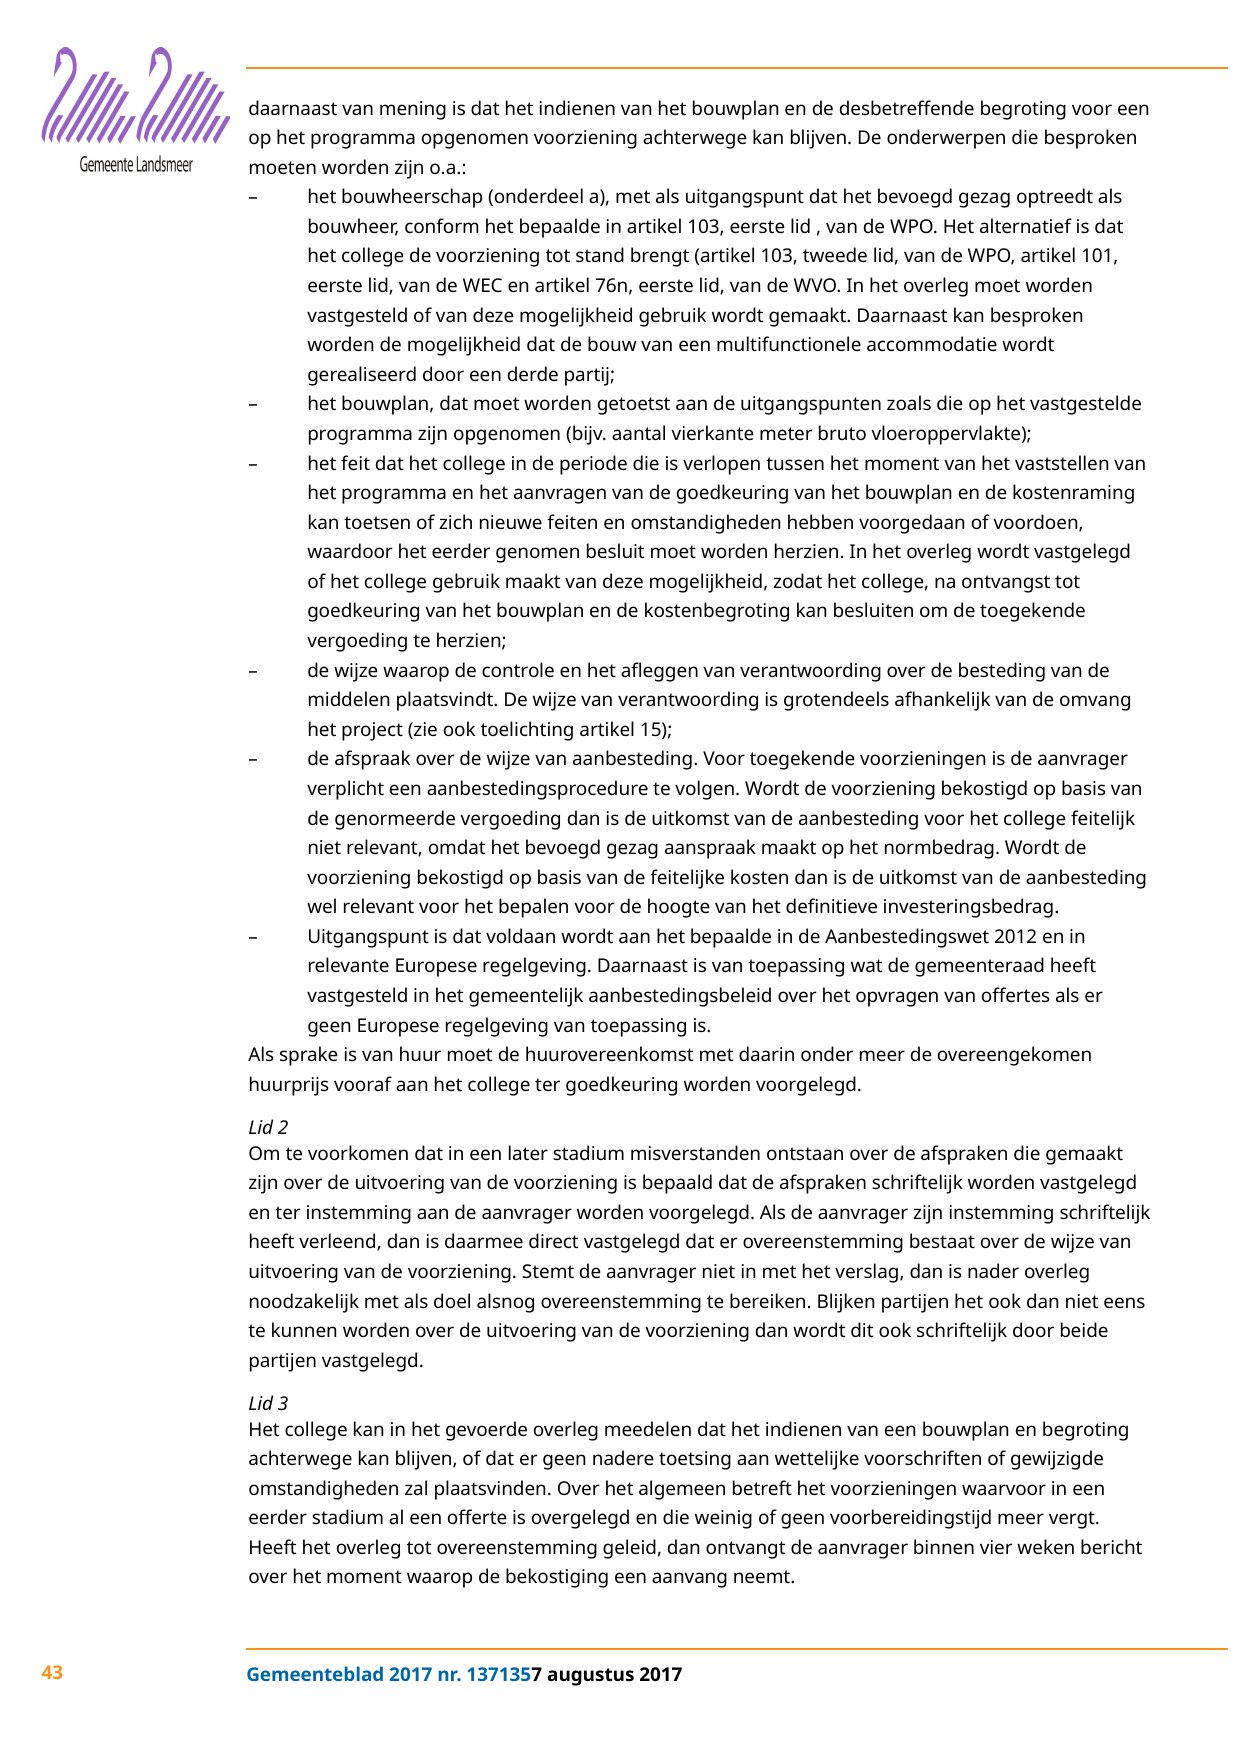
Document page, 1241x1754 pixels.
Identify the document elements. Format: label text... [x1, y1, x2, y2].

text Om te voorkomen dat in een later stadium misverstanden ontstaan over de afspraken die gemaakt zijn over de uitvoering van de voorziening is bepaald dat de afspraken schriftelijk worden vastgelegd en ter instemming aan de aanvrager worden voorgelegd. Als de aanvrager zijn instemming schriftelijk heeft verleend, dan is daarmee direct vastgelegd dat er overeenstemming bestaat over de wijze van uitvoering van de voorziening. Stemt de aanvrager niet in met het verslag, dan is nader overleg noodzakelijk met als doel alsnog overeenstemming te bereiken. Blijken partijen het ook dan niet eens te kunnen worden over de uitvoering van de voorziening dan wordt dit ook schriftelijk door beide partijen vastgelegd. [248, 1140, 1152, 1373]
text Als sprake is van huur moet de huurovereenkomst met daarin onder meer de overeengekomen huurprijs vooraf aan het college ter goedkeuring worden voorgelegd. [248, 1041, 1152, 1097]
text Lid 3 [248, 1390, 1152, 1416]
list de afspraak over de wijze van aanbesteding. Voor toegekende voorzieningen is de aanvrager verplicht een aanbestedingsprocedure te volgen. Wordt de voorziening bekostigd op basis van de genormeerde vergoeding dan is de uitkomst van de aanbesteding voor het college feitelijk niet relevant, omdat het bevoegd gezag aanspraak maakt op het normbedrag. Wordt de voorziening bekostigd op basis van de feitelijke kosten dan is de uitkomst van de aanbesteding wel relevant voor het bepalen voor de hoogte van het definitieve investeringsbedrag. [248, 746, 1152, 919]
list de wijze waarop de controle en het afleggen van verantwoording over de besteding van de middelen plaatsvindt. De wijze van verantwoording is grotendeels afhankelijk van de omvang het project (zie ook toelichting artikel 15); [248, 657, 1152, 742]
picture [41, 47, 231, 172]
text Lid 2 [248, 1114, 1152, 1140]
text daarnaast van mening is dat het indienen van het bouwplan en de desbetreffende begroting voor een op het programma opgenomen voorziening achterwege kan blijven. De onderwerpen die besproken moeten worden zijn o.a.: [248, 95, 1152, 180]
list het bouwplan, dat moet worden getoetst aan de uitgangspunten zoals die op het vastgestelde programma zijn opgenomen (bijv. aantal vierkante meter bruto vloeroppervlakte); [248, 391, 1152, 446]
list Uitgangspunt is dat voldaan wordt aan het bepaalde in de Aanbestedingswet 2012 en in relevante Europese regelgeving. Daarnaast is van toepassing wat de gemeenteraad heeft vastgesteld in het gemeentelijk aanbestedingsbeleid over het opvragen van offertes als er geen Europese regelgeving van toepassing is. [248, 923, 1152, 1038]
list het bouwheerschap (onderdeel a), met als uitgangspunt dat het bevoegd gezag optreedt als bouwheer, conform het bepaalde in artikel 103, eerste lid , van de WPO. Het alternatief is dat het college de voorziening tot stand brengt (artikel 103, tweede lid, van de WPO, artikel 101, eerste lid, van de WEC en artikel 76n, eerste lid, van de WVO. In het overleg moet worden vastgesteld of van deze mogelijkheid gebruik wordt gemaakt. Daarnaast kan besproken worden de mogelijkheid dat de bouw van een multifunctionele accommodatie wordt gerealiseerd door een derde partij; [248, 183, 1152, 387]
text Het college kan in het gevoerde overleg meedelen dat het indienen van een bouwplan en begroting achterwege kan blijven, of dat er geen nadere toetsing aan wettelijke voorschriften of gewijzigde omstandigheden zal plaatsvinden. Over het algemeen betreft het voorzieningen waarvoor in een eerder stadium al een offerte is overgelegd en die weinig of geen voorbereidingstijd meer vergt. Heeft het overleg tot overeenstemming geleid, dan ontvangt de aanvrager binnen vier weken bericht over het moment waarop de bekostiging een aanvang neemt. [248, 1416, 1152, 1589]
list het feit dat het college in de periode die is verlopen tussen het moment van het vaststellen van het programma en het aanvragen van de goedkeuring van het bouwplan en de kostenraming kan toetsen of zich nieuwe feiten en omstandigheden hebben voorgedaan of voordoen, waardoor het eerder genomen besluit moet worden herzien. In het overleg wordt vastgelegd of het college gebruik maakt van deze mogelijkheid, zodat het college, na ontvangst tot goedkeuring van het bouwplan en de kostenbegroting kan besluiten om de toegekende vergoeding te herzien; [248, 450, 1152, 653]
